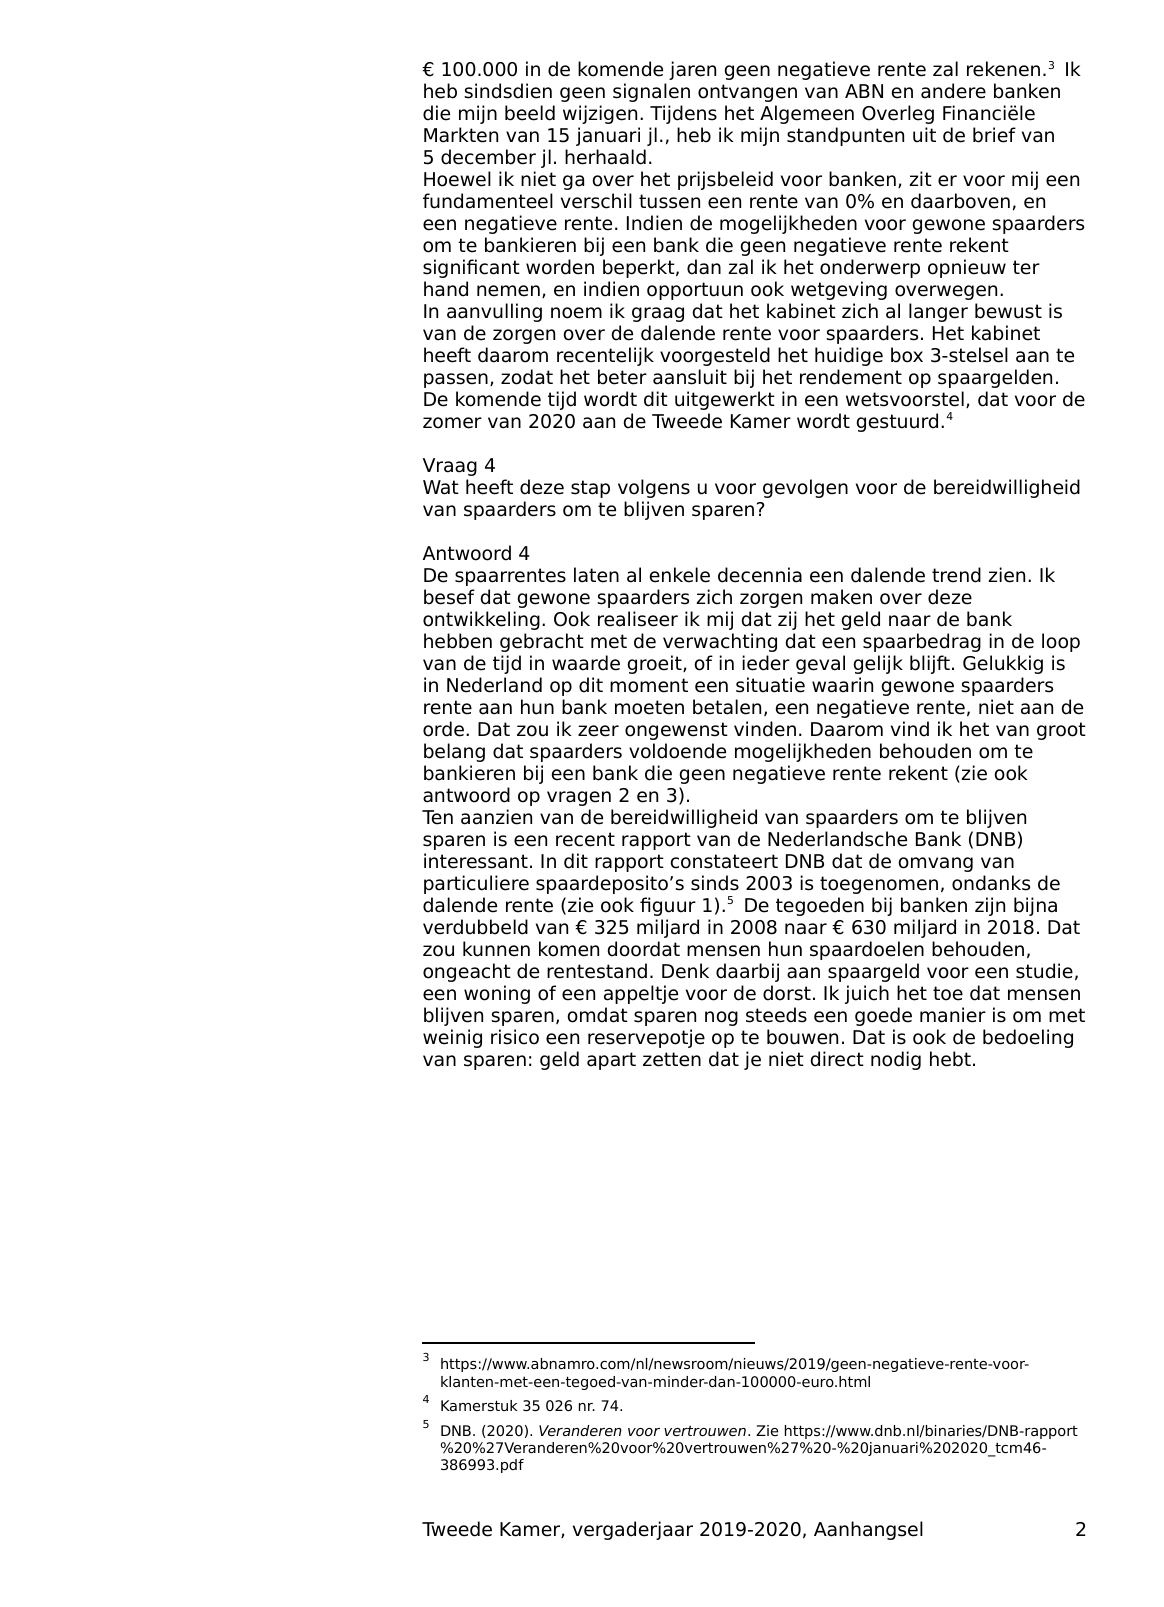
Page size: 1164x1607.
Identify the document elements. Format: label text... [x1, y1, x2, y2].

text Antwoord 4 [422, 543, 1087, 565]
text https://www.abnamro.com/nl/newsroom/nieuws/2019/geen-negatieve-rente-voor-klanten-met-een-tegoed-van-minder-dan-100000-euro.html [422, 1352, 1087, 1391]
text € 100.000 in de komende jaren geen negatieve rente zal rekenen. Ik heb sindsdien geen signalen ontvangen van ABN en andere banken die mijn beeld wijzigen. Tijdens het Algemeen Overleg Financiële Markten van 15 januari jl., heb ik mijn standpunten uit de brief van 5 december jl. herhaald. [422, 59, 1087, 169]
text Wat heeft deze stap volgens u voor gevolgen voor de bereidwilligheid van spaarders om te blijven sparen? [422, 477, 1087, 521]
text De spaarrentes laten al enkele decennia een dalende trend zien. Ik besef dat gewone spaarders zich zorgen maken over deze ontwikkeling. Ook realiseer ik mij dat zij het geld naar de bank hebben gebracht met de verwachting dat een spaarbedrag in de loop van de tijd in waarde groeit, of in ieder geval gelijk blijft. Gelukkig is in Nederland op dit moment een situatie waarin gewone spaarders rente aan hun bank moeten betalen, een negatieve rente, niet aan de orde. Dat zou ik zeer ongewenst vinden. Daarom vind ik het van groot belang dat spaarders voldoende mogelijkheden behouden om te bankieren bij een bank die geen negatieve rente rekent (zie ook antwoord op vragen 2 en 3). [422, 565, 1087, 807]
text In aanvulling noem ik graag dat het kabinet zich al langer bewust is van de zorgen over de dalende rente voor spaarders. Het kabinet heeft daarom recentelijk voorgesteld het huidige box 3-stelsel aan te passen, zodat het beter aansluit bij het rendement op spaargelden. De komende tijd wordt dit uitgewerkt in een wetsvoorstel, dat voor de zomer van 2020 aan de Tweede Kamer wordt gestuurd. [422, 301, 1087, 433]
text Hoewel ik niet ga over het prijsbeleid voor banken, zit er voor mij een fundamenteel verschil tussen een rente van 0% en daarboven, en een negatieve rente. Indien de mogelijkheden voor gewone spaarders om te bankieren bij een bank die geen negatieve rente rekent significant worden beperkt, dan zal ik het onderwerp opnieuw ter hand nemen, en indien opportuun ook wetgeving overwegen. [422, 169, 1087, 301]
text DNB. (2020). Veranderen voor vertrouwen. Zie https://www.dnb.nl/binaries/DNB-rapport%20%27Veranderen%20voor%20vertrouwen%27%20-%20januari%202020_tcm46-386993.pdf [422, 1418, 1087, 1474]
text Vraag 4 [422, 455, 1087, 477]
text Ten aanzien van de bereidwilligheid van spaarders om te blijven sparen is een recent rapport van de Nederlandsche Bank (DNB) interessant. In dit rapport constateert DNB dat de omvang van particuliere spaardeposito’s sinds 2003 is toegenomen, ondanks de dalende rente (zie ook figuur 1). De tegoeden bij banken zijn bijna verdubbeld van € 325 miljard in 2008 naar € 630 miljard in 2018. Dat zou kunnen komen doordat mensen hun spaardoelen behouden, ongeacht de rentestand. Denk daarbij aan spaargeld voor een studie, een woning of een appeltje voor de dorst. Ik juich het toe dat mensen blijven sparen, omdat sparen nog steeds een goede manier is om met weinig risico een reservepotje op te bouwen. Dat is ook de bedoeling van sparen: geld apart zetten dat je niet direct nodig hebt. [422, 807, 1087, 1071]
text Kamerstuk 35 026 nr. 74. [422, 1393, 1087, 1416]
